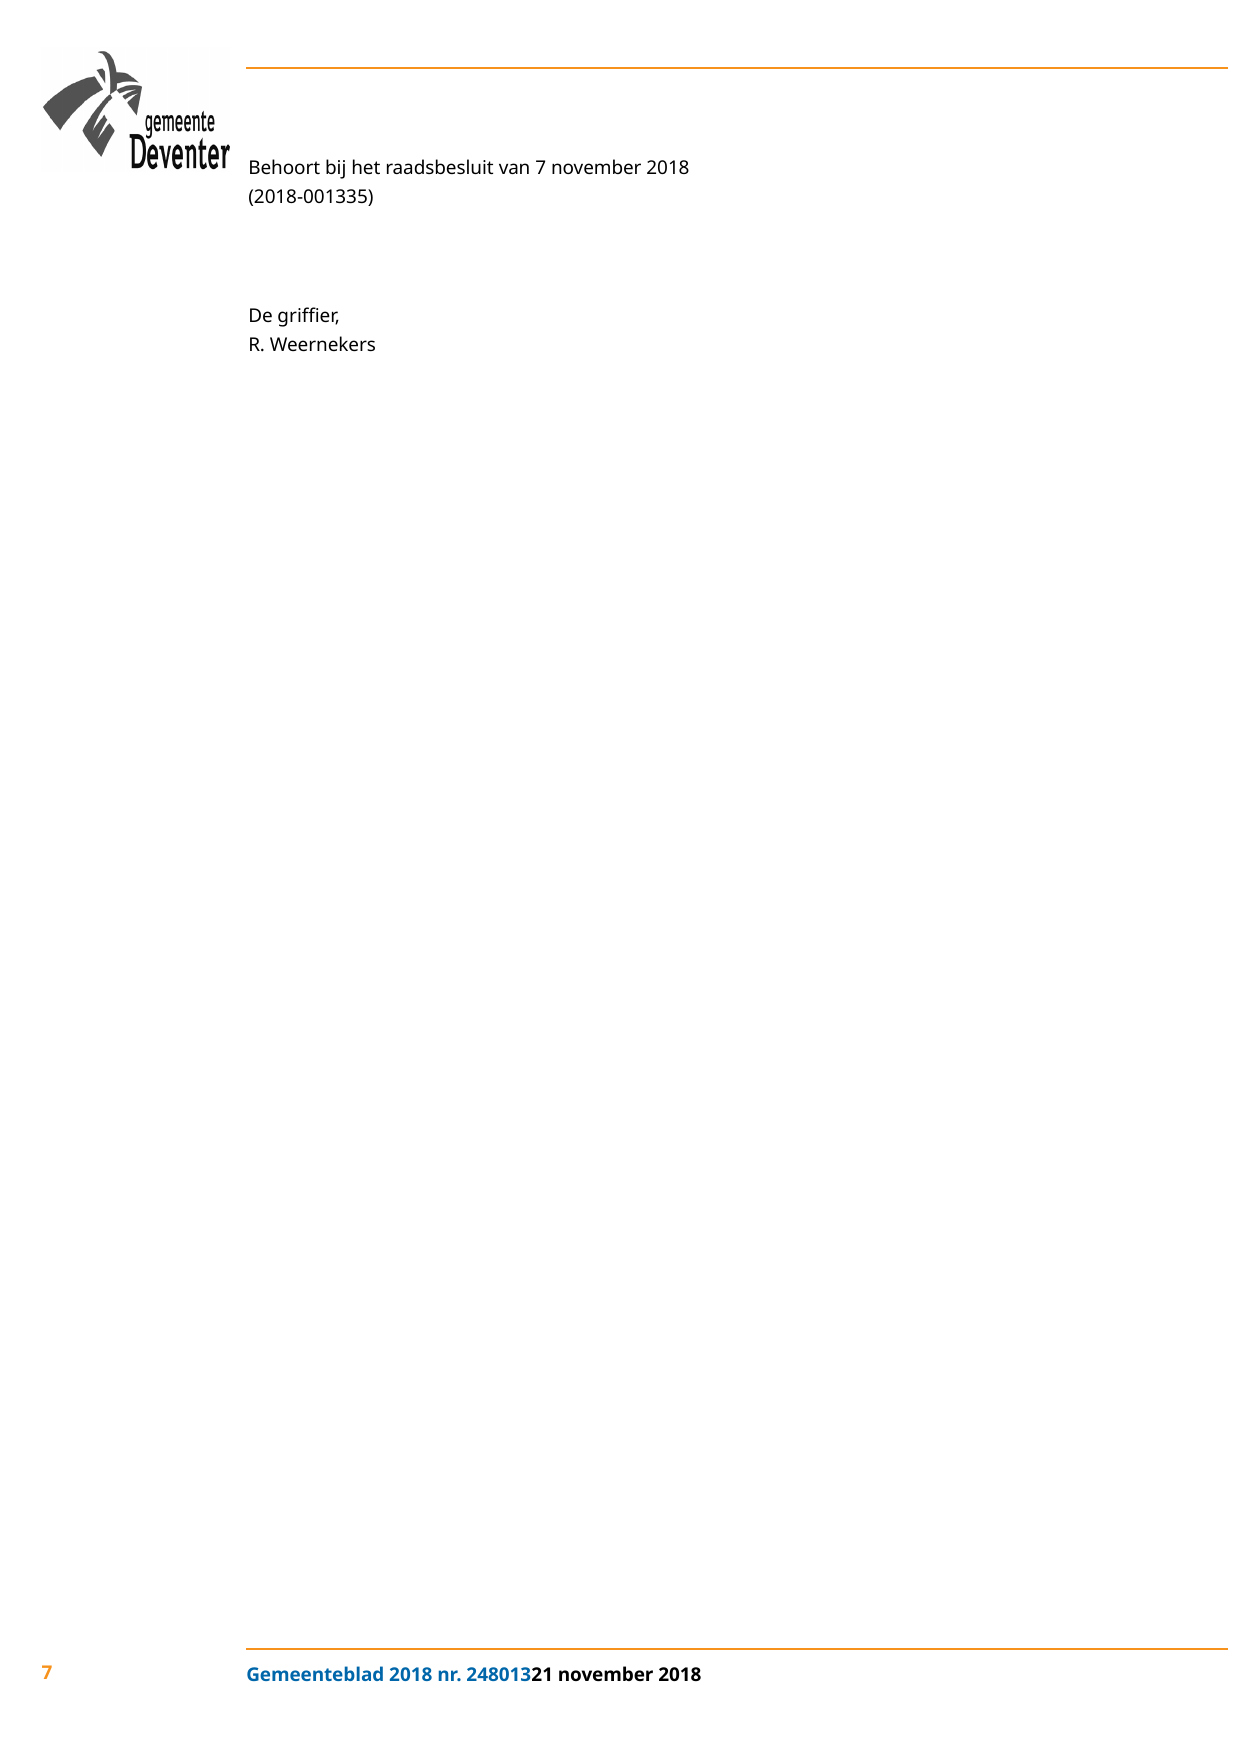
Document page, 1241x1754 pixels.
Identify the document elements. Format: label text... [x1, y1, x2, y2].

text R. Weernekers [248, 331, 1152, 357]
text (2018-001335) [248, 183, 1152, 209]
picture [41, 47, 231, 172]
text Behoort bij het raadsbesluit van 7 november 2018 [248, 154, 1152, 180]
text De griffier, [248, 302, 1152, 328]
